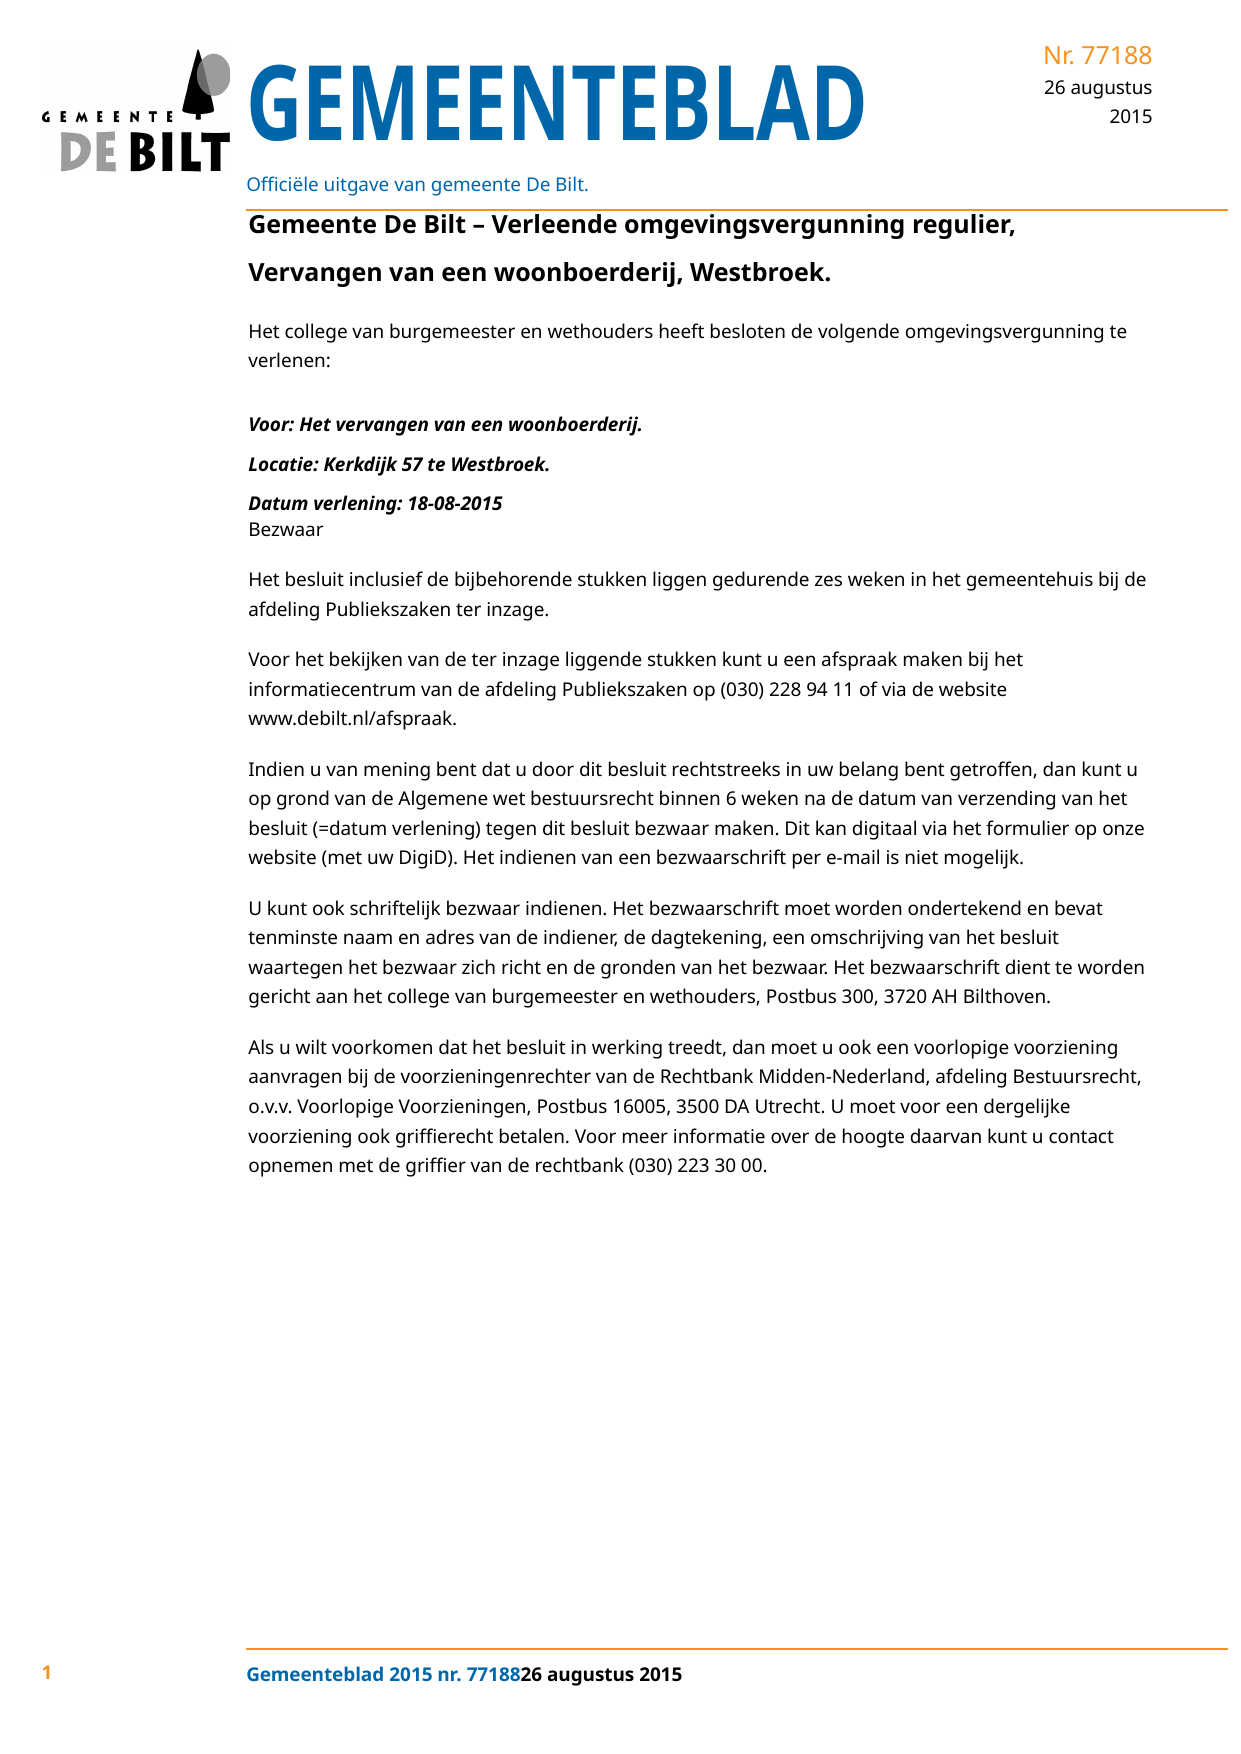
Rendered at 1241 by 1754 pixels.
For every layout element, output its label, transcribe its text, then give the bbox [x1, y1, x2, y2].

text Het college van burgemeester en wethouders heeft besloten de volgende omgevingsvergunning te verlenen: [248, 318, 1152, 373]
text Datum verlening: 18-08-2015 [248, 490, 1152, 516]
text U kunt ook schriftelijk bezwaar indienen. Het bezwaarschrift moet worden ondertekend en bevat tenminste naam en adres van de indiener, de dagtekening, een omschrijving van het besluit waartegen het bezwaar zich richt en de gronden van het bezwaar. Het bezwaarschrift dient te worden gericht aan het college van burgemeester en wethouders, Postbus 300, 3720 AH Bilthoven. [248, 895, 1152, 1009]
picture [41, 47, 231, 172]
text Indien u van mening bent dat u door dit besluit rechtstreeks in uw belang bent getroffen, dan kunt u op grond van de Algemene wet bestuursrecht binnen 6 weken na de datum van verzending van het besluit (=datum verlening) tegen dit besluit bezwaar maken. Dit kan digitaal via het formulier op onze website (met uw DigiD). Het indienen van een bezwaarschrift per e-mail is niet mogelijk. [248, 756, 1152, 870]
text Bezwaar [248, 516, 1152, 541]
text Locatie: Kerkdijk 57 te Westbroek. [248, 451, 1152, 476]
text Gemeente De Bilt – Verleende omgevingsvergunning regulier, Vervangen van een woonboerderij, Westbroek. [248, 211, 1152, 288]
text Voor: Het vervangen van een woonboerderij. [248, 411, 1152, 437]
text Het besluit inclusief de bijbehorende stukken liggen gedurende zes weken in het gemeentehuis bij de afdeling Publiekszaken ter inzage. [248, 566, 1152, 621]
text Als u wilt voorkomen dat het besluit in werking treedt, dan moet u ook een voorlopige voorziening aanvragen bij de voorzieningenrechter van de Rechtbank Midden-Nederland, afdeling Bestuursrecht, o.v.v. Voorlopige Voorzieningen, Postbus 16005, 3500 DA Utrecht. U moet voor een dergelijke voorziening ook griffierecht betalen. Voor meer informatie over de hoogte daarvan kunt u contact opnemen met de griffier van de rechtbank (030) 223 30 00. [248, 1034, 1152, 1178]
text Voor het bekijken van de ter inzage liggende stukken kunt u een afspraak maken bij het informatiecentrum van de afdeling Publiekszaken op (030) 228 94 11 of via de website www.debilt.nl/afspraak. [248, 646, 1152, 731]
